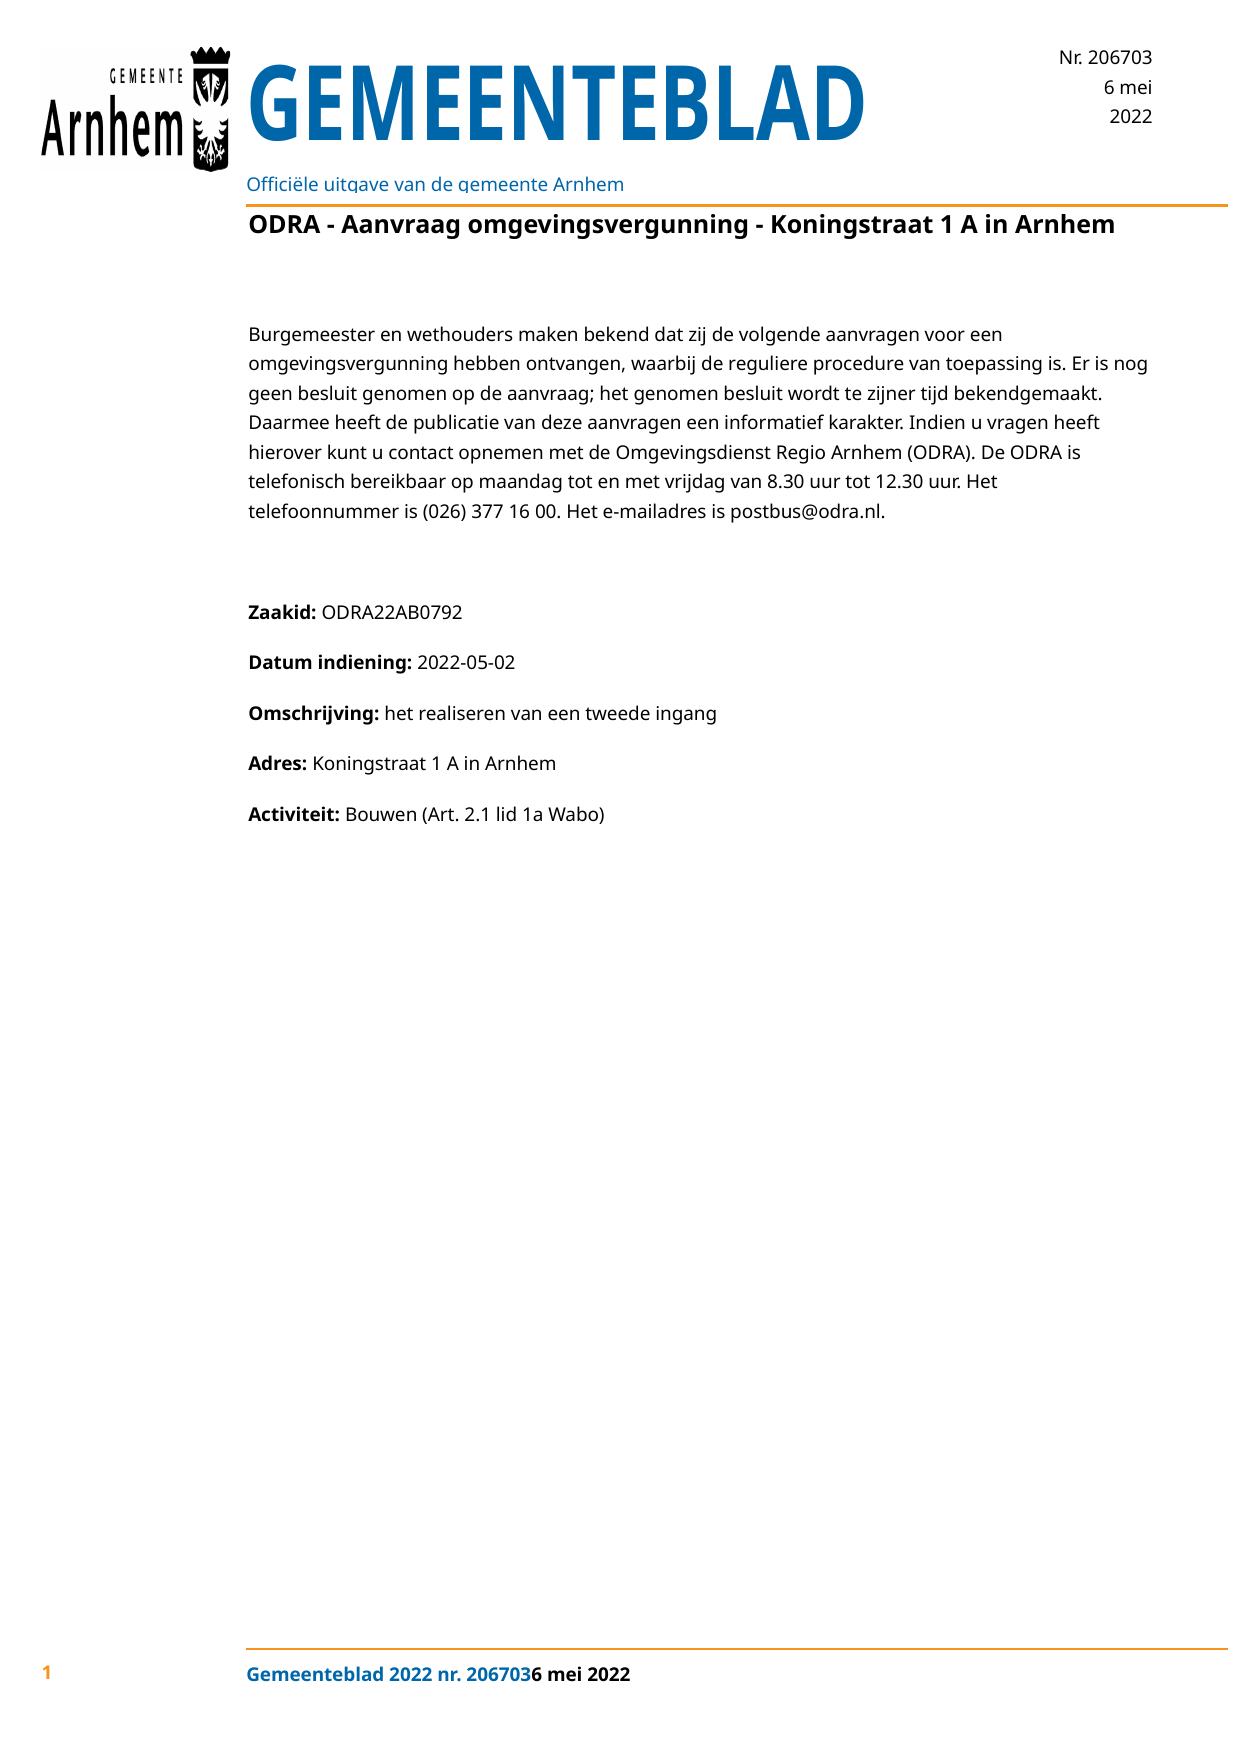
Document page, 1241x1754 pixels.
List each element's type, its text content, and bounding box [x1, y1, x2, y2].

text Omschrijving: het realiseren van een tweede ingang [248, 700, 1152, 726]
text Datum indiening: 2022-05-02 [248, 649, 1152, 675]
text Zaakid: ODRA22AB0792 [248, 599, 1152, 625]
text Burgemeester en wethouders maken bekend dat zij de volgende aanvragen voor een omgevingsvergunning hebben ontvangen, waarbij de reguliere procedure van toepassing is. Er is nog geen besluit genomen op de aanvraag; het genomen besluit wordt te zijner tijd bekendgemaakt. Daarmee heeft de publicatie van deze aanvragen een informatief karakter. Indien u vragen heeft hierover kunt u contact opnemen met de Omgevingsdienst Regio Arnhem (ODRA). De ODRA is telefonisch bereikbaar op maandag tot en met vrijdag van 8.30 uur tot 12.30 uur. Het telefoonnummer is (026) 377 16 00. Het e-mailadres is postbus@odra.nl. [248, 321, 1152, 524]
picture [41, 47, 231, 172]
text ODRA - Aanvraag omgevingsvergunning - Koningstraat 1 A in Arnhem [248, 207, 1152, 241]
text Activiteit: Bouwen (Art. 2.1 lid 1a Wabo) [248, 801, 1152, 826]
text Adres: Koningstraat 1 A in Arnhem [248, 750, 1152, 776]
